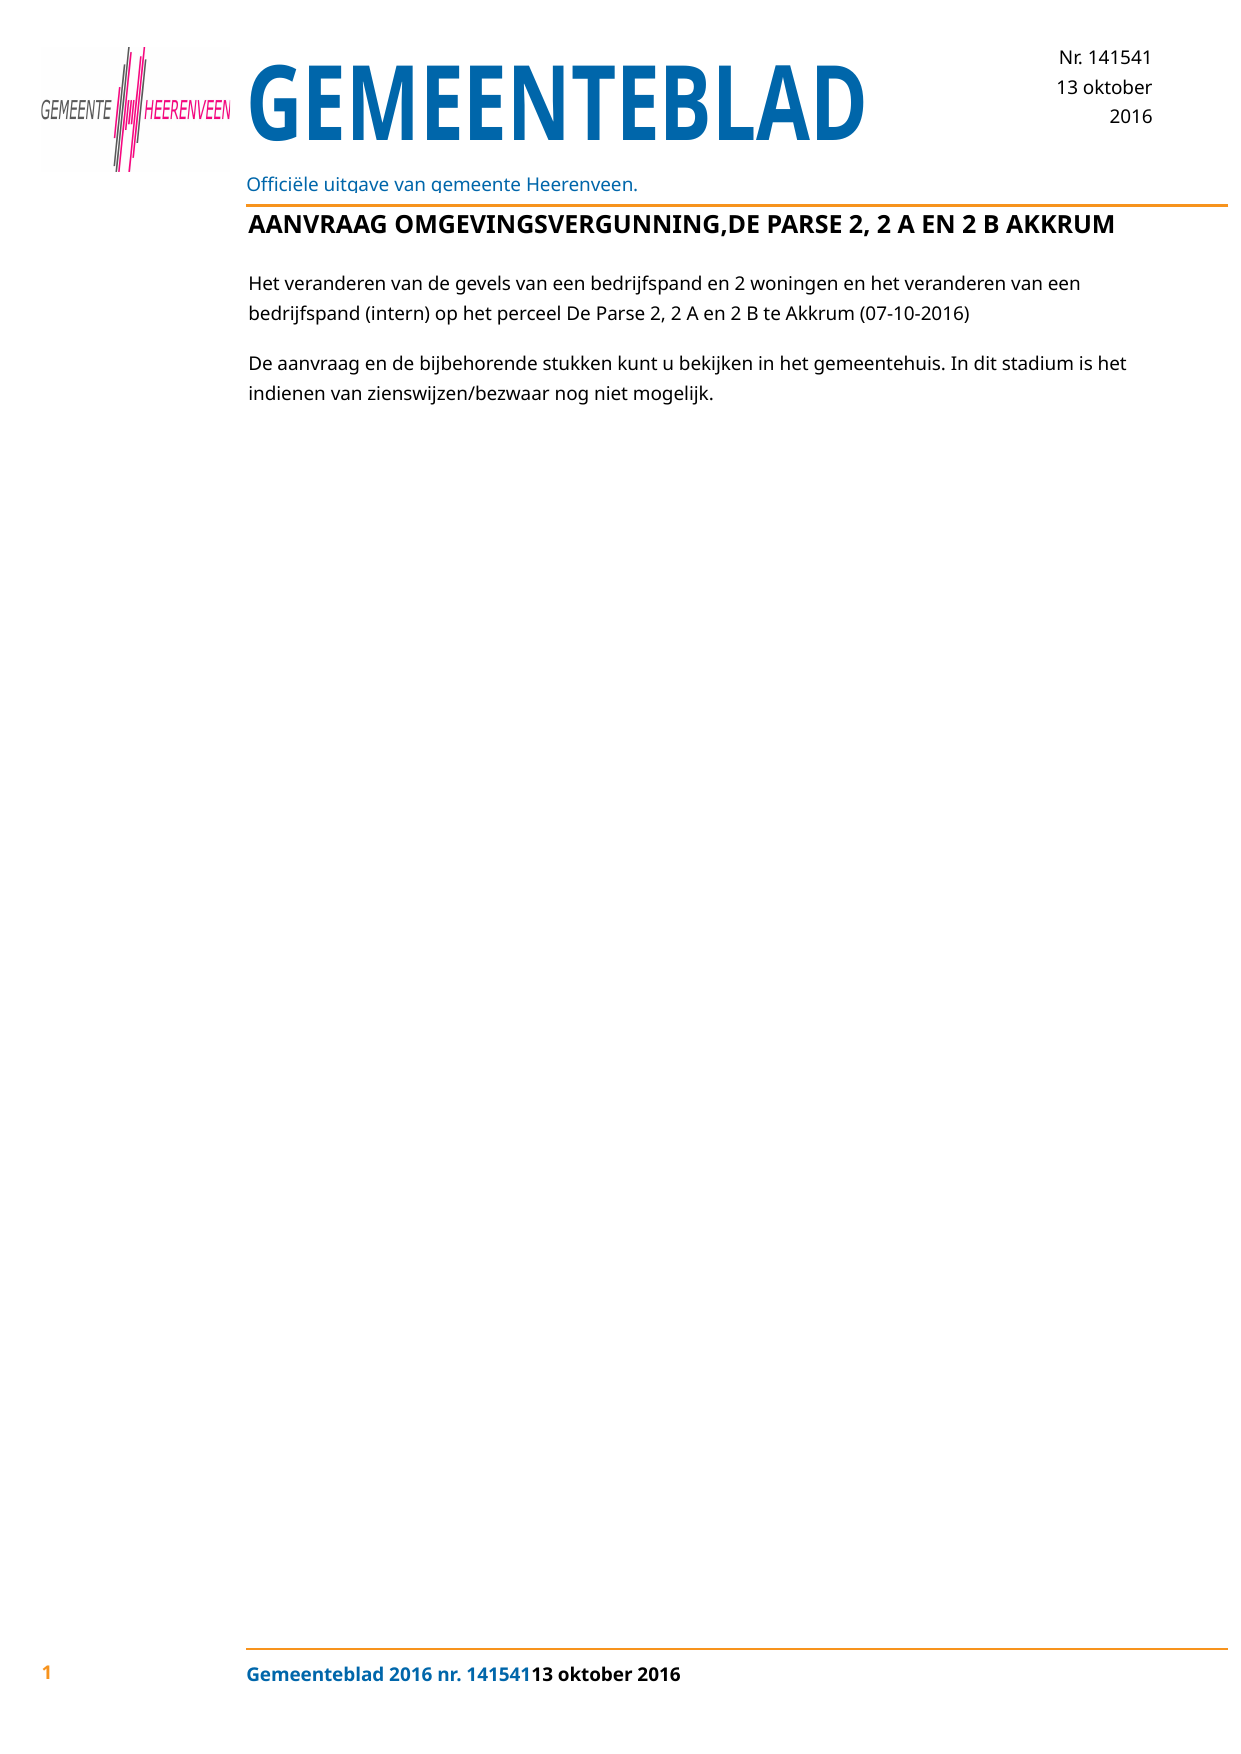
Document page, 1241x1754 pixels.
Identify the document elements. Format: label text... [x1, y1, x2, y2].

text Het veranderen van de gevels van een bedrijfspand en 2 woningen en het veranderen van een bedrijfspand (intern) op het perceel De Parse 2, 2 A en 2 B te Akkrum (07-10-2016) [248, 270, 1152, 326]
text De aanvraag en de bijbehorende stukken kunt u bekijken in het gemeentehuis. In dit stadium is het indienen van zienswijzen/bezwaar nog niet mogelijk. [248, 350, 1152, 406]
text AANVRAAG OMGEVINGSVERGUNNING,DE PARSE 2, 2 A EN 2 B AKKRUM [248, 207, 1152, 241]
picture [41, 47, 231, 172]
